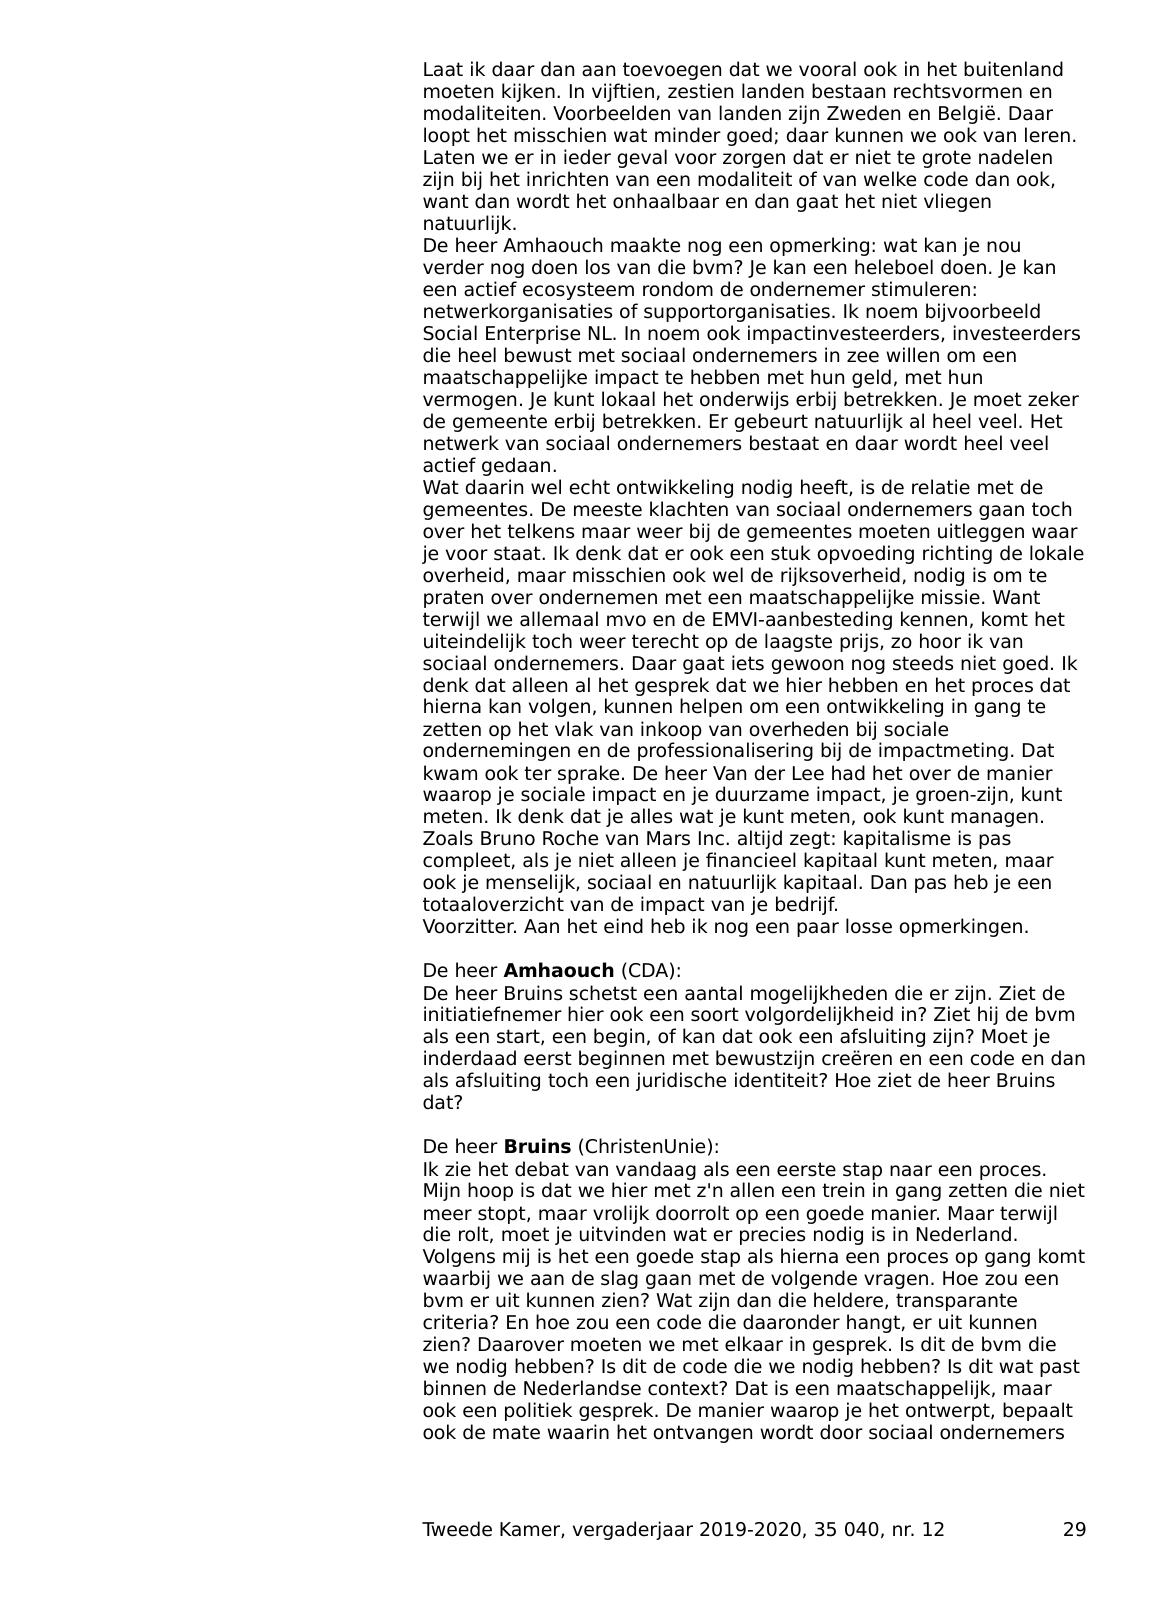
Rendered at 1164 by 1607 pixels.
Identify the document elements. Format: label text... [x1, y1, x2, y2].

text De heer Amhaouch (CDA): [422, 960, 1087, 982]
text De heer Bruins schetst een aantal mogelijkheden die er zijn. Ziet de initiatiefnemer hier ook een soort volgordelijkheid in? Ziet hij de bvm als een start, een begin, of kan dat ook een afsluiting zijn? Moet je inderdaad eerst beginnen met bewustzijn creëren en een code en dan als afsluiting toch een juridische identiteit? Hoe ziet de heer Bruins dat? [422, 982, 1087, 1114]
text Laat ik daar dan aan toevoegen dat we vooral ook in het buitenland moeten kijken. In vijftien, zestien landen bestaan rechtsvormen en modaliteiten. Voorbeelden van landen zijn Zweden en België. Daar loopt het misschien wat minder goed; daar kunnen we ook van leren. Laten we er in ieder geval voor zorgen dat er niet te grote nadelen zijn bij het inrichten van een modaliteit of van welke code dan ook, want dan wordt het onhaalbaar en dan gaat het niet vliegen natuurlijk. [422, 59, 1087, 235]
text Ik zie het debat van vandaag als een eerste stap naar een proces. Mijn hoop is dat we hier met z'n allen een trein in gang zetten die niet meer stopt, maar vrolijk doorrolt op een goede manier. Maar terwijl die rolt, moet je uitvinden wat er precies nodig is in Nederland. Volgens mij is het een goede stap als hierna een proces op gang komt waarbij we aan de slag gaan met de volgende vragen. Hoe zou een bvm er uit kunnen zien? Wat zijn dan die heldere, transparante criteria? En hoe zou een code die daaronder hangt, er uit kunnen zien? Daarover moeten we met elkaar in gesprek. Is dit de bvm die we nodig hebben? Is dit de code die we nodig hebben? Is dit wat past binnen de Nederlandse context? Dat is een maatschappelijk, maar ook een politiek gesprek. De manier waarop je het ontwerpt, bepaalt ook de mate waarin het ontvangen wordt door sociaal ondernemers [422, 1158, 1087, 1444]
text De heer Bruins (ChristenUnie): [422, 1136, 1087, 1158]
text Wat daarin wel echt ontwikkeling nodig heeft, is de relatie met de gemeentes. De meeste klachten van sociaal ondernemers gaan toch over het telkens maar weer bij de gemeentes moeten uitleggen waar je voor staat. Ik denk dat er ook een stuk opvoeding richting de lokale overheid, maar misschien ook wel de rijksoverheid, nodig is om te praten over ondernemen met een maatschappelijke missie. Want terwijl we allemaal mvo en de EMVI-aanbesteding kennen, komt het uiteindelijk toch weer terecht op de laagste prijs, zo hoor ik van sociaal ondernemers. Daar gaat iets gewoon nog steeds niet goed. Ik denk dat alleen al het gesprek dat we hier hebben en het proces dat hierna kan volgen, kunnen helpen om een ontwikkeling in gang te zetten op het vlak van inkoop van overheden bij sociale ondernemingen en de professionalisering bij de impactmeting. Dat kwam ook ter sprake. De heer Van der Lee had het over de manier waarop je sociale impact en je duurzame impact, je groen-zijn, kunt meten. Ik denk dat je alles wat je kunt meten, ook kunt managen. Zoals Bruno Roche van Mars Inc. altijd zegt: kapitalisme is pas compleet, als je niet alleen je financieel kapitaal kunt meten, maar ook je menselijk, sociaal en natuurlijk kapitaal. Dan pas heb je een totaaloverzicht van de impact van je bedrijf. [422, 477, 1087, 916]
text Voorzitter. Aan het eind heb ik nog een paar losse opmerkingen. [422, 916, 1087, 938]
text De heer Amhaouch maakte nog een opmerking: wat kan je nou verder nog doen los van die bvm? Je kan een heleboel doen. Je kan een actief ecosysteem rondom de ondernemer stimuleren: netwerkorganisaties of supportorganisaties. Ik noem bijvoorbeeld Social Enterprise NL. In noem ook impactinvesteerders, investeerders die heel bewust met sociaal ondernemers in zee willen om een maatschappelijke impact te hebben met hun geld, met hun vermogen. Je kunt lokaal het onderwijs erbij betrekken. Je moet zeker de gemeente erbij betrekken. Er gebeurt natuurlijk al heel veel. Het netwerk van sociaal ondernemers bestaat en daar wordt heel veel actief gedaan. [422, 235, 1087, 477]
